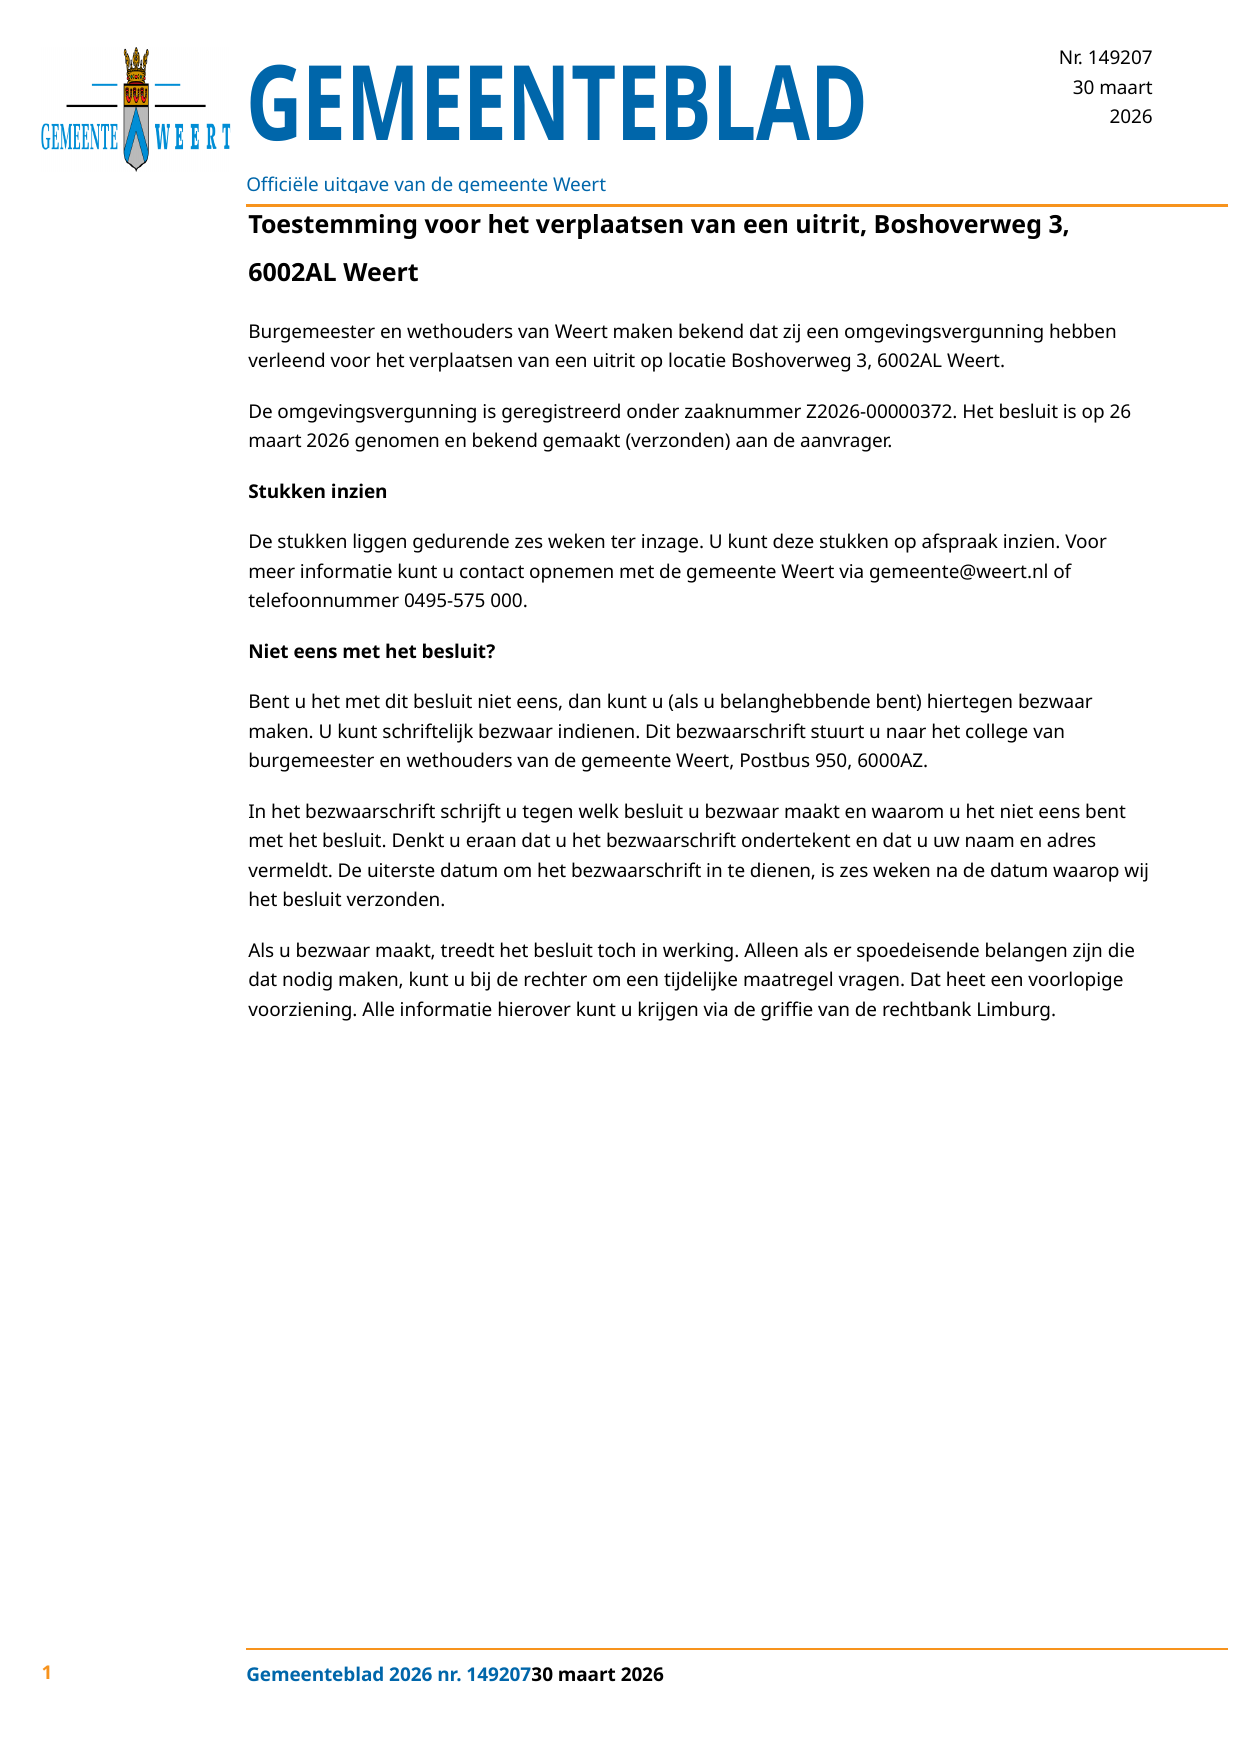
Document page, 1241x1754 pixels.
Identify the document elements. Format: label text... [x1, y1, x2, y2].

text In het bezwaarschrift schrijft u tegen welk besluit u bezwaar maakt en waarom u het niet eens bent met het besluit. Denkt u eraan dat u het bezwaarschrift ondertekent en dat u uw naam en adres vermeldt. De uiterste datum om het bezwaarschrift in te dienen, is zes weken na de datum waarop wij het besluit verzonden. [248, 798, 1152, 912]
text De stukken liggen gedurende zes weken ter inzage. U kunt deze stukken op afspraak inzien. Voor meer informatie kunt u contact opnemen met de gemeente Weert via gemeente@weert.nl of telefoonnummer 0495-575 000. [248, 528, 1152, 613]
text De omgevingsvergunning is geregistreerd onder zaaknummer Z2026-00000372. Het besluit is op 26 maart 2026 genomen en bekend gemaakt (verzonden) aan de aanvrager. [248, 398, 1152, 453]
picture [41, 47, 231, 172]
text Burgemeester en wethouders van Weert maken bekend dat zij een omgevingsvergunning hebben verleend voor het verplaatsen van een uitrit op locatie Boshoverweg 3, 6002AL Weert. [248, 318, 1152, 373]
text Bent u het met dit besluit niet eens, dan kunt u (als u belanghebbende bent) hiertegen bezwaar maken. U kunt schriftelijk bezwaar indienen. Dit bezwaarschrift stuurt u naar het college van burgemeester en wethouders van de gemeente Weert, Postbus 950, 6000AZ. [248, 688, 1152, 773]
text Niet eens met het besluit? [248, 638, 1152, 664]
text Stukken inzien [248, 478, 1152, 504]
text Als u bezwaar maakt, treedt het besluit toch in werking. Alleen als er spoedeisende belangen zijn die dat nodig maken, kunt u bij de rechter om een tijdelijke maatregel vragen. Dat heet een voorlopige voorziening. Alle informatie hierover kunt u krijgen via de griffie van de rechtbank Limburg. [248, 937, 1152, 1022]
text Toestemming voor het verplaatsen van een uitrit, Boshoverweg 3, 6002AL Weert [248, 207, 1152, 288]
